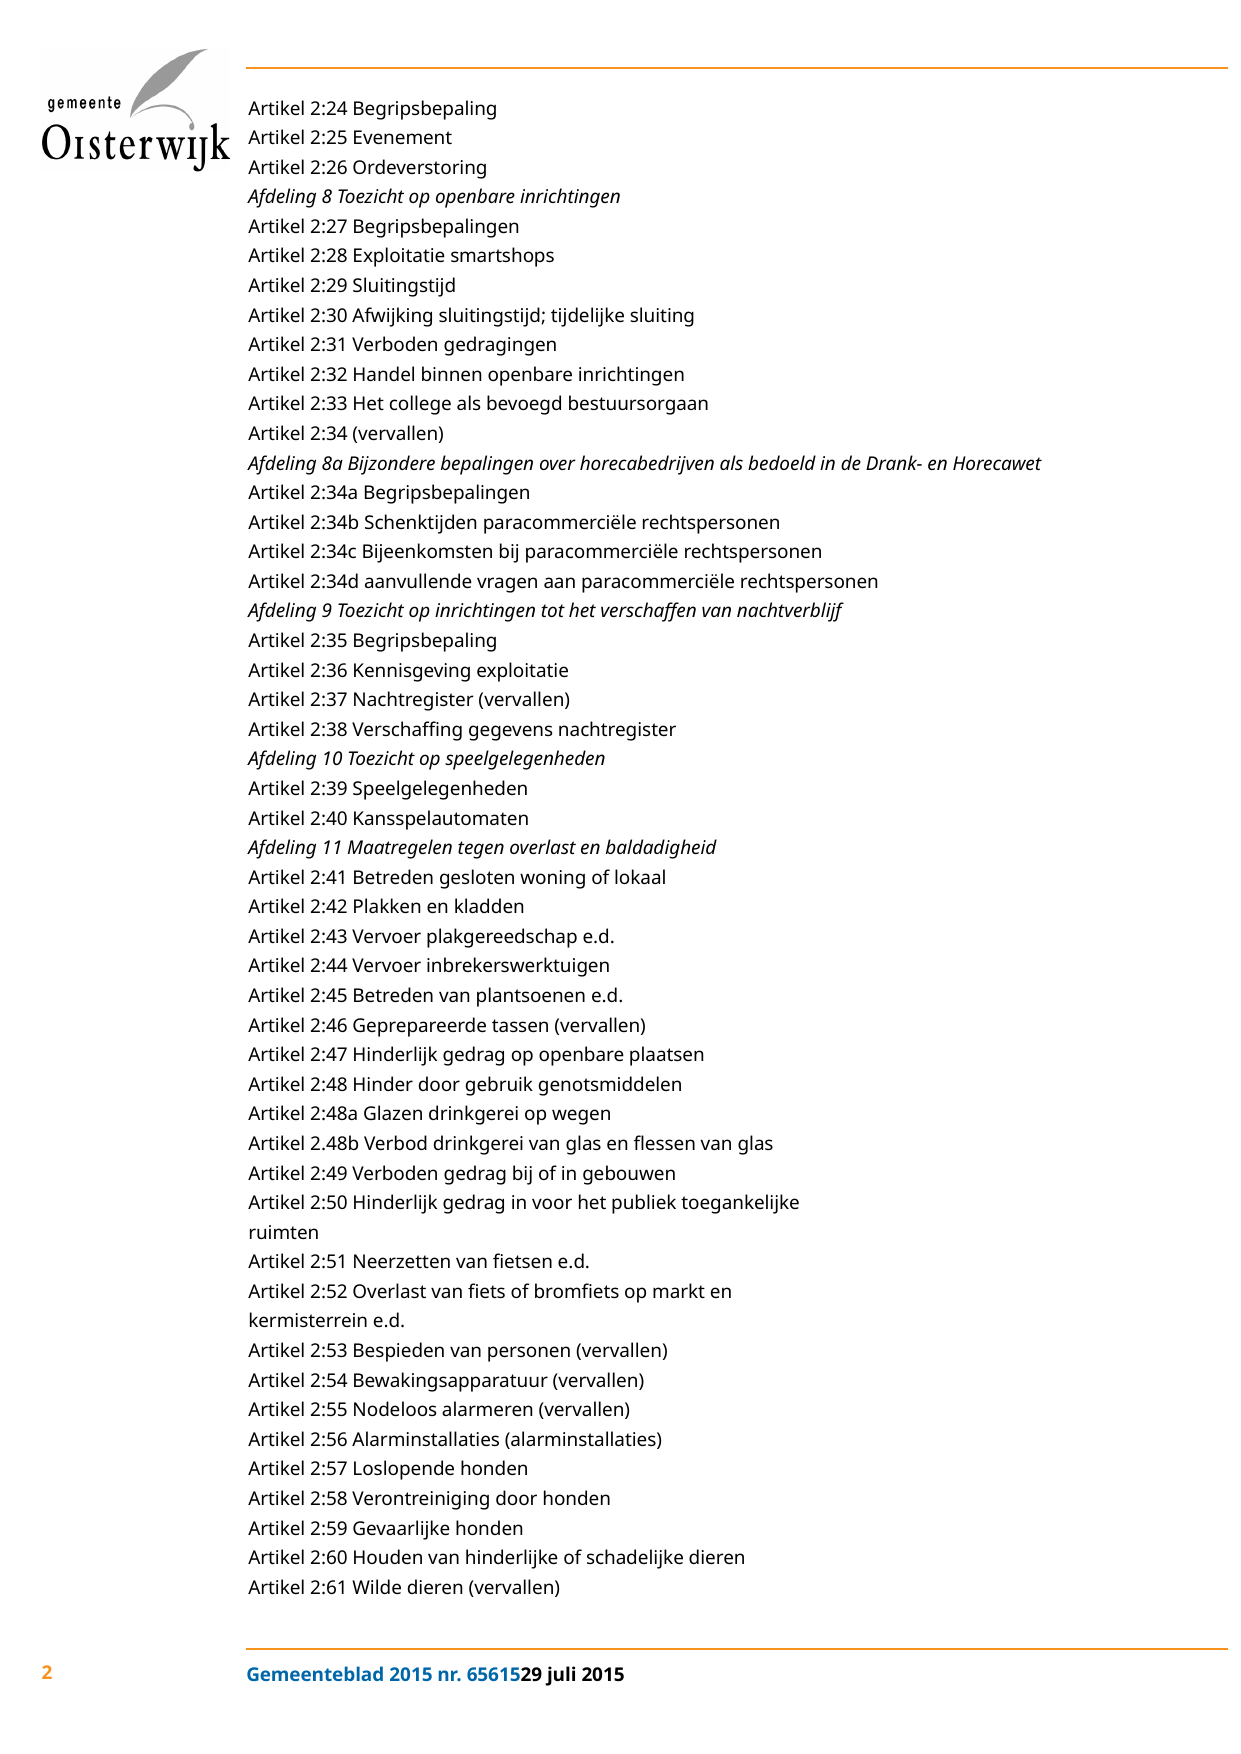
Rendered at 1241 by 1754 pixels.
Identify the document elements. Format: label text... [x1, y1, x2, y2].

text Artikel 2:27 Begripsbepalingen [248, 213, 1152, 239]
text Artikel 2:28 Exploitatie smartshops [248, 243, 1152, 268]
text kermisterrein e.d. [248, 1308, 1152, 1333]
text Artikel 2:34 (vervallen) [248, 420, 1152, 446]
text Artikel 2.48b Verbod drinkgerei van glas en flessen van glas [248, 1130, 1152, 1156]
text Artikel 2:43 Vervoer plakgereedschap e.d. [248, 923, 1152, 949]
text Artikel 2:53 Bespieden van personen (vervallen) [248, 1337, 1152, 1363]
text Artikel 2:37 Nachtregister (vervallen) [248, 686, 1152, 712]
text Artikel 2:52 Overlast van fiets of bromfiets op markt en [248, 1278, 1152, 1304]
text Artikel 2:29 Sluitingstijd [248, 272, 1152, 298]
picture [41, 47, 231, 172]
text Artikel 2:46 Geprepareerde tassen (vervallen) [248, 1012, 1152, 1038]
text Artikel 2:55 Nodeloos alarmeren (vervallen) [248, 1396, 1152, 1422]
text Artikel 2:51 Neerzetten van fietsen e.d. [248, 1248, 1152, 1274]
text Artikel 2:48 Hinder door gebruik genotsmiddelen [248, 1071, 1152, 1097]
text Artikel 2:41 Betreden gesloten woning of lokaal [248, 864, 1152, 890]
text Artikel 2:34c Bijeenkomsten bij paracommerciële rechtspersonen [248, 538, 1152, 564]
text Artikel 2:32 Handel binnen openbare inrichtingen [248, 361, 1152, 387]
text Artikel 2:58 Verontreiniging door honden [248, 1485, 1152, 1511]
text Artikel 2:45 Betreden van plantsoenen e.d. [248, 982, 1152, 1008]
text Afdeling 8 Toezicht op openbare inrichtingen [248, 183, 1152, 209]
text Artikel 2:31 Verboden gedragingen [248, 331, 1152, 357]
text Artikel 2:54 Bewakingsapparatuur (vervallen) [248, 1367, 1152, 1393]
text Artikel 2:60 Houden van hinderlijke of schadelijke dieren [248, 1544, 1152, 1570]
text Afdeling 10 Toezicht op speelgelegenheden [248, 746, 1152, 771]
text Artikel 2:42 Plakken en kladden [248, 893, 1152, 919]
text Afdeling 9 Toezicht op inrichtingen tot het verschaffen van nachtverblijf [248, 598, 1152, 623]
text Artikel 2:36 Kennisgeving exploitatie [248, 657, 1152, 683]
text Artikel 2:50 Hinderlijk gedrag in voor het publiek toegankelijke [248, 1189, 1152, 1215]
text Artikel 2:25 Evenement [248, 124, 1152, 150]
text Artikel 2:59 Gevaarlijke honden [248, 1515, 1152, 1541]
text Artikel 2:34a Begripsbepalingen [248, 479, 1152, 505]
text Artikel 2:39 Speelgelegenheden [248, 775, 1152, 801]
text Artikel 2:57 Loslopende honden [248, 1456, 1152, 1481]
text Artikel 2:38 Verschaffing gegevens nachtregister [248, 716, 1152, 742]
text Artikel 2:56 Alarminstallaties (alarminstallaties) [248, 1426, 1152, 1452]
text ruimten [248, 1219, 1152, 1245]
text Afdeling 11 Maatregelen tegen overlast en baldadigheid [248, 834, 1152, 860]
text Artikel 2:47 Hinderlijk gedrag op openbare plaatsen [248, 1041, 1152, 1067]
text Artikel 2:35 Begripsbepaling [248, 627, 1152, 653]
text Artikel 2:33 Het college als bevoegd bestuursorgaan [248, 391, 1152, 416]
text Artikel 2:34b Schenktijden paracommerciële rechtspersonen [248, 509, 1152, 535]
text Artikel 2:61 Wilde dieren (vervallen) [248, 1574, 1152, 1600]
text Artikel 2:26 Ordeverstoring [248, 154, 1152, 180]
text Artikel 2:44 Vervoer inbrekerswerktuigen [248, 953, 1152, 978]
text Artikel 2:34d aanvullende vragen aan paracommerciële rechtspersonen [248, 568, 1152, 594]
text Artikel 2:49 Verboden gedrag bij of in gebouwen [248, 1160, 1152, 1186]
text Artikel 2:24 Begripsbepaling [248, 95, 1152, 121]
text Artikel 2:40 Kansspelautomaten [248, 805, 1152, 831]
text Afdeling 8a Bijzondere bepalingen over horecabedrijven als bedoeld in de Drank- en Horecawet [248, 450, 1152, 476]
text Artikel 2:30 Afwijking sluitingstijd; tijdelijke sluiting [248, 302, 1152, 328]
text Artikel 2:48a Glazen drinkgerei op wegen [248, 1101, 1152, 1126]
